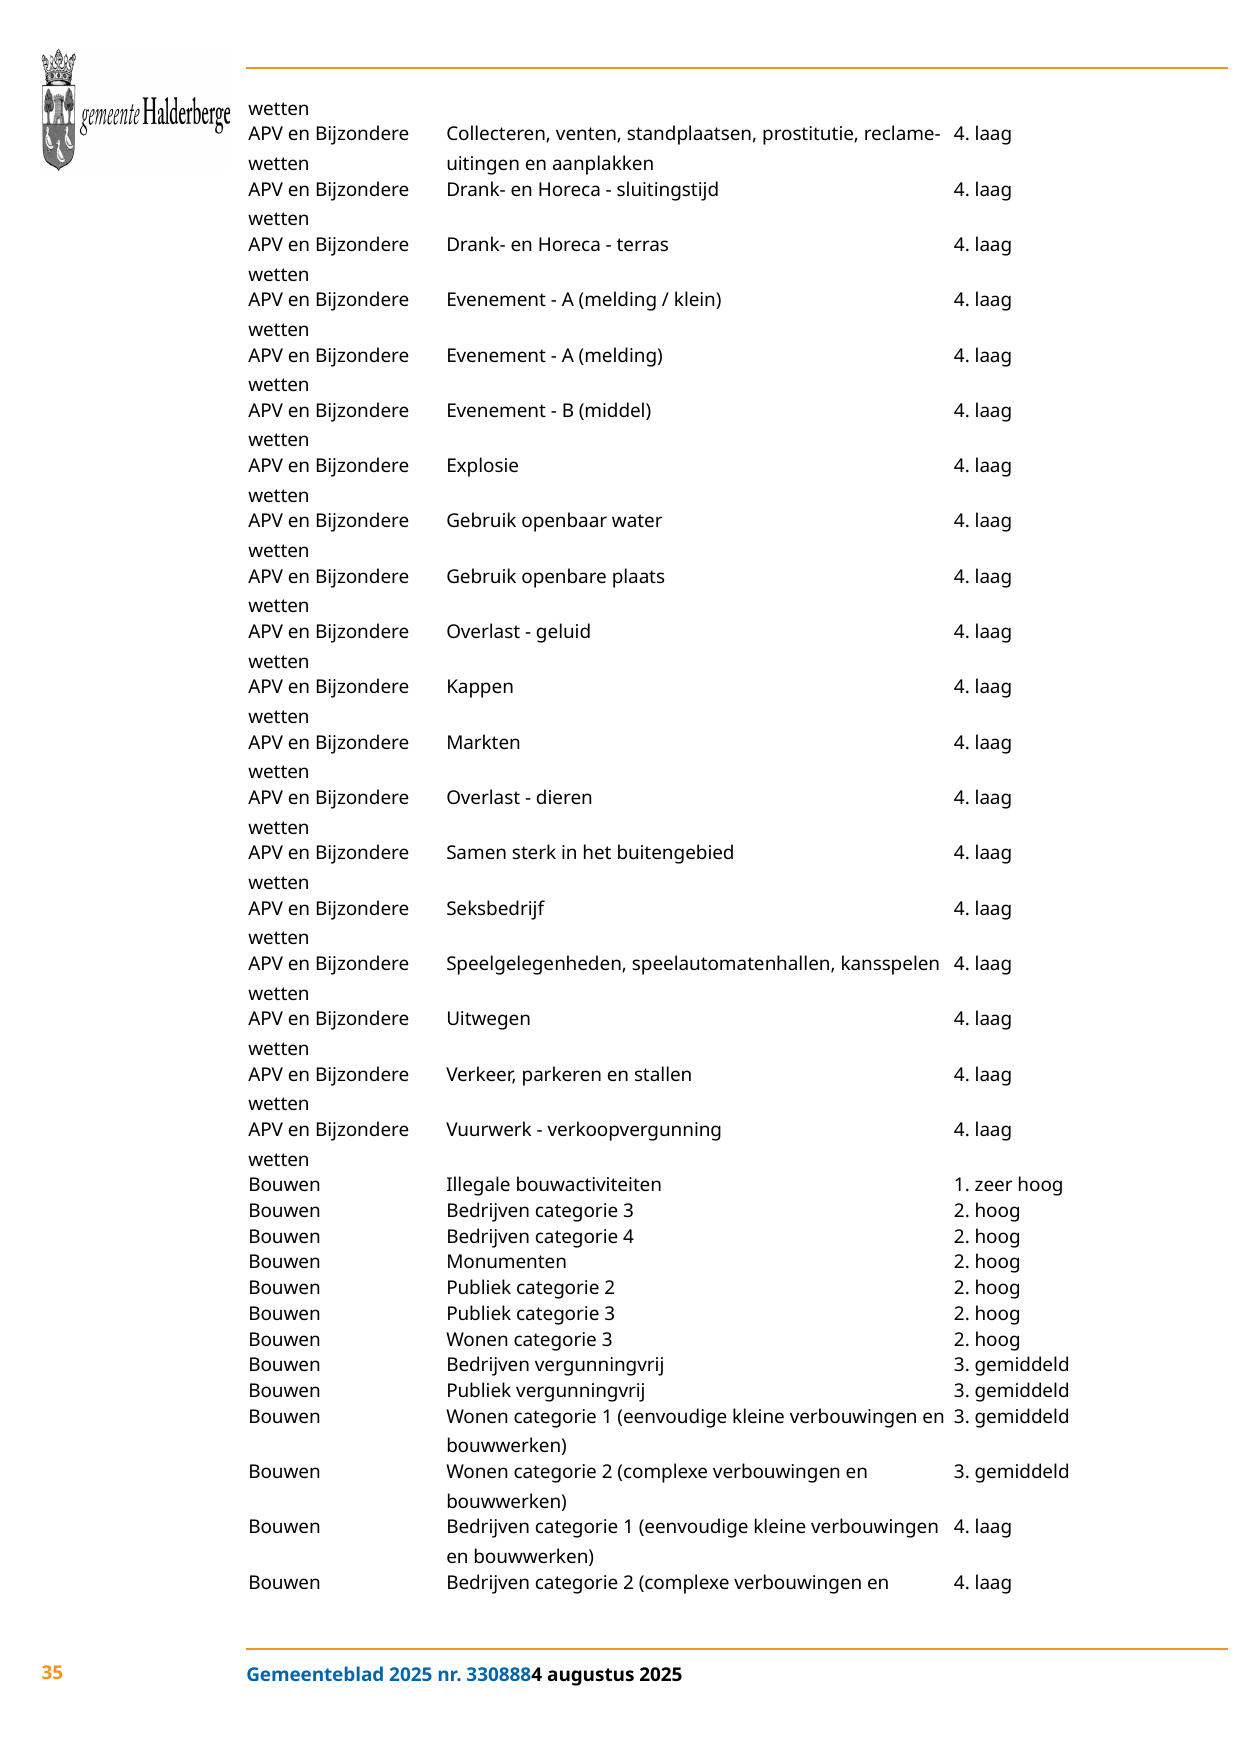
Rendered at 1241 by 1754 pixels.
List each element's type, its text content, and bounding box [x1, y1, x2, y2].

table_cell Evenement - A (melding / klein) [446, 286, 954, 342]
table_cell APV en Bijzondere wetten [248, 840, 446, 895]
table_cell APV en Bijzondere wetten [248, 286, 446, 342]
table_cell Bedrijven categorie 2 (complexe verbouwingen en [446, 1569, 954, 1595]
table_cell 4. laag [954, 1569, 1152, 1595]
table_cell APV en Bijzondere wetten [248, 1116, 446, 1171]
table_cell 2. hoog [954, 1300, 1152, 1326]
table_cell APV en Bijzondere wetten [248, 1006, 446, 1061]
table_cell Bedrijven categorie 3 [446, 1197, 954, 1223]
table_cell Seksbedrijf [446, 895, 954, 950]
table_cell APV en Bijzondere wetten [248, 342, 446, 397]
table_cell Publiek vergunningvrij [446, 1377, 954, 1403]
table_cell Gebruik openbare plaats [446, 563, 954, 618]
table_cell Kappen [446, 674, 954, 729]
table_cell Monumenten [446, 1249, 954, 1274]
table_cell 2. hoog [954, 1197, 1152, 1223]
table_cell 2. hoog [954, 1274, 1152, 1300]
table_cell Vuurwerk - verkoopvergunning [446, 1116, 954, 1171]
table_cell [446, 95, 954, 121]
table_cell 4. laag [954, 397, 1152, 452]
table_cell Verkeer, parkeren en stallen [446, 1061, 954, 1116]
table_cell wetten [248, 95, 446, 121]
table_cell Bouwen [248, 1171, 446, 1197]
table_cell Bouwen [248, 1223, 446, 1249]
table_cell Bedrijven categorie 4 [446, 1223, 954, 1249]
table_cell Illegale bouwactiviteiten [446, 1171, 954, 1197]
table_cell APV en Bijzondere wetten [248, 950, 446, 1006]
table_cell APV en Bijzondere wetten [248, 563, 446, 618]
table_cell Bedrijven vergunningvrij [446, 1352, 954, 1377]
table_cell Bouwen [248, 1377, 446, 1403]
table_cell APV en Bijzondere wetten [248, 121, 446, 176]
table_cell 2. hoog [954, 1326, 1152, 1352]
table_cell 4. laag [954, 729, 1152, 784]
table_cell Collecteren, venten, standplaatsen, prostitutie, reclame-uitingen en aanplakken [446, 121, 954, 176]
table_cell 4. laag [954, 286, 1152, 342]
table_cell 4. laag [954, 618, 1152, 674]
table_cell 4. laag [954, 231, 1152, 286]
table_cell APV en Bijzondere wetten [248, 1061, 446, 1116]
table_cell 4. laag [954, 1116, 1152, 1171]
table_cell APV en Bijzondere wetten [248, 784, 446, 839]
table_cell Bouwen [248, 1514, 446, 1569]
table_cell 2. hoog [954, 1223, 1152, 1249]
table_cell Publiek categorie 2 [446, 1274, 954, 1300]
table_cell APV en Bijzondere wetten [248, 618, 446, 674]
table_cell Bouwen [248, 1274, 446, 1300]
table_cell APV en Bijzondere wetten [248, 674, 446, 729]
table_cell Overlast - geluid [446, 618, 954, 674]
table_cell 4. laag [954, 563, 1152, 618]
table_cell 4. laag [954, 1006, 1152, 1061]
table_cell Evenement - B (middel) [446, 397, 954, 452]
table_cell Gebruik openbaar water [446, 508, 954, 563]
table_cell Bouwen [248, 1326, 446, 1352]
table_cell 4. laag [954, 176, 1152, 231]
table_cell 4. laag [954, 950, 1152, 1006]
table_cell Wonen categorie 2 (complexe verbouwingen en bouwwerken) [446, 1458, 954, 1514]
picture [41, 47, 231, 172]
table_cell 3. gemiddeld [954, 1377, 1152, 1403]
table_cell Evenement - A (melding) [446, 342, 954, 397]
table_cell Bouwen [248, 1569, 446, 1595]
table_cell APV en Bijzondere wetten [248, 231, 446, 286]
table_cell APV en Bijzondere wetten [248, 397, 446, 452]
table_cell APV en Bijzondere wetten [248, 895, 446, 950]
table_cell Bedrijven categorie 1 (eenvoudige kleine verbouwingen en bouwwerken) [446, 1514, 954, 1569]
table_cell APV en Bijzondere wetten [248, 176, 446, 231]
table_cell Bouwen [248, 1352, 446, 1377]
table_cell Drank- en Horeca - sluitingstijd [446, 176, 954, 231]
table_cell 4. laag [954, 674, 1152, 729]
table_cell Publiek categorie 3 [446, 1300, 954, 1326]
table_cell Wonen categorie 1 (eenvoudige kleine verbouwingen en bouwwerken) [446, 1403, 954, 1458]
table_cell 4. laag [954, 453, 1152, 508]
table_cell 4. laag [954, 1514, 1152, 1569]
table_cell 4. laag [954, 784, 1152, 839]
table_cell Explosie [446, 453, 954, 508]
table_cell 4. laag [954, 840, 1152, 895]
table_cell 4. laag [954, 121, 1152, 176]
table_cell Uitwegen [446, 1006, 954, 1061]
table_cell Bouwen [248, 1458, 446, 1514]
table_cell Markten [446, 729, 954, 784]
table_cell Drank- en Horeca - terras [446, 231, 954, 286]
table_cell 2. hoog [954, 1249, 1152, 1274]
table_cell Speelgelegenheden, speelautomatenhallen, kansspelen [446, 950, 954, 1006]
table_cell Bouwen [248, 1249, 446, 1274]
table_cell 4. laag [954, 508, 1152, 563]
table_cell Wonen categorie 3 [446, 1326, 954, 1352]
table_cell APV en Bijzondere wetten [248, 453, 446, 508]
table_cell Samen sterk in het buitengebied [446, 840, 954, 895]
table_cell Bouwen [248, 1300, 446, 1326]
table_cell APV en Bijzondere wetten [248, 508, 446, 563]
table_cell 4. laag [954, 342, 1152, 397]
table_cell 3. gemiddeld [954, 1458, 1152, 1514]
table_cell 3. gemiddeld [954, 1403, 1152, 1458]
table_cell 4. laag [954, 1061, 1152, 1116]
table_cell Overlast - dieren [446, 784, 954, 839]
table_cell APV en Bijzondere wetten [248, 729, 446, 784]
table_cell Bouwen [248, 1197, 446, 1223]
table_cell 1. zeer hoog [954, 1171, 1152, 1197]
table_cell [954, 95, 1152, 121]
table_cell 4. laag [954, 895, 1152, 950]
table_cell 3. gemiddeld [954, 1352, 1152, 1377]
table_cell Bouwen [248, 1403, 446, 1458]
